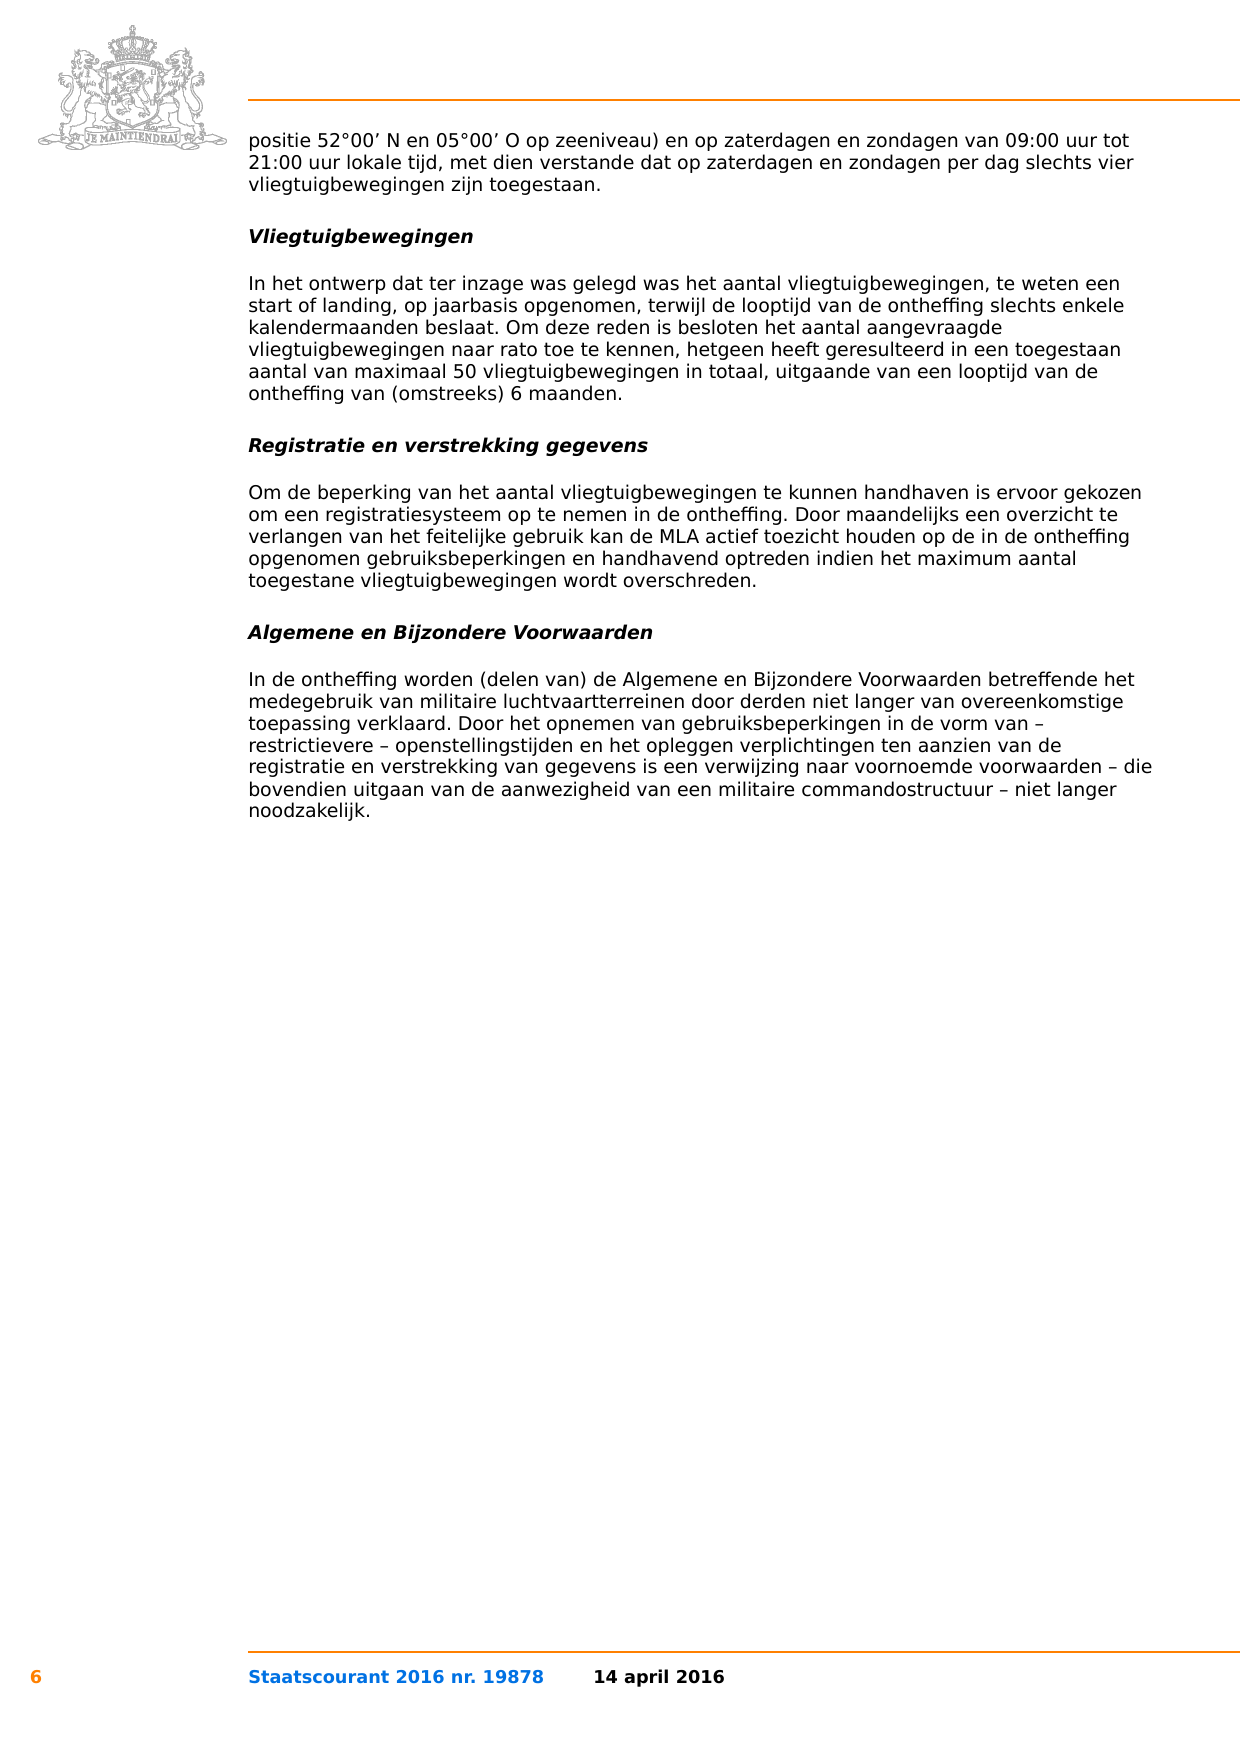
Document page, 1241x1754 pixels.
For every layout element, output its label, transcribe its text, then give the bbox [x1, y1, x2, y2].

picture [38, 25, 227, 150]
subtitle Vliegtuigbewegingen [248, 226, 1163, 248]
subtitle Registratie en verstrekking gegevens [248, 435, 1163, 457]
text In de ontheffing worden (delen van) de Algemene en Bijzondere Voorwaarden betreffende het medegebruik van militaire luchtvaartterreinen door derden niet langer van overeenkomstige toepassing verklaard. Door het opnemen van gebruiksbeperkingen in de vorm van – restrictievere – openstellingstijden en het opleggen verplichtingen ten aanzien van de registratie en verstrekking van gegevens is een verwijzing naar voornoemde voorwaarden – die bovendien uitgaan van de aanwezigheid van een militaire commandostructuur – niet langer noodzakelijk. [248, 668, 1163, 822]
subtitle Algemene en Bijzondere Voorwaarden [248, 622, 1163, 643]
text In het ontwerp dat ter inzage was gelegd was het aantal vliegtuigbewegingen, te weten een start of landing, op jaarbasis opgenomen, terwijl de looptijd van de ontheffing slechts enkele kalendermaanden beslaat. Om deze reden is besloten het aantal aangevraagde vliegtuigbewegingen naar rato toe te kennen, hetgeen heeft geresulteerd in een toegestaan aantal van maximaal 50 vliegtuigbewegingen in totaal, uitgaande van een looptijd van de ontheffing van (omstreeks) 6 maanden. [248, 273, 1163, 405]
text positie 52°00’ N en 05°00’ O op zeeniveau) en op zaterdagen en zondagen van 09:00 uur tot 21:00 uur lokale tijd, met dien verstande dat op zaterdagen en zondagen per dag slechts vier vliegtuigbewegingen zijn toegestaan. [248, 130, 1163, 196]
text Om de beperking van het aantal vliegtuigbewegingen te kunnen handhaven is ervoor gekozen om een registratiesysteem op te nemen in de ontheffing. Door maandelijks een overzicht te verlangen van het feitelijke gebruik kan de MLA actief toezicht houden op de in de ontheffing opgenomen gebruiksbeperkingen en handhavend optreden indien het maximum aantal toegestane vliegtuigbewegingen wordt overschreden. [248, 482, 1163, 592]
